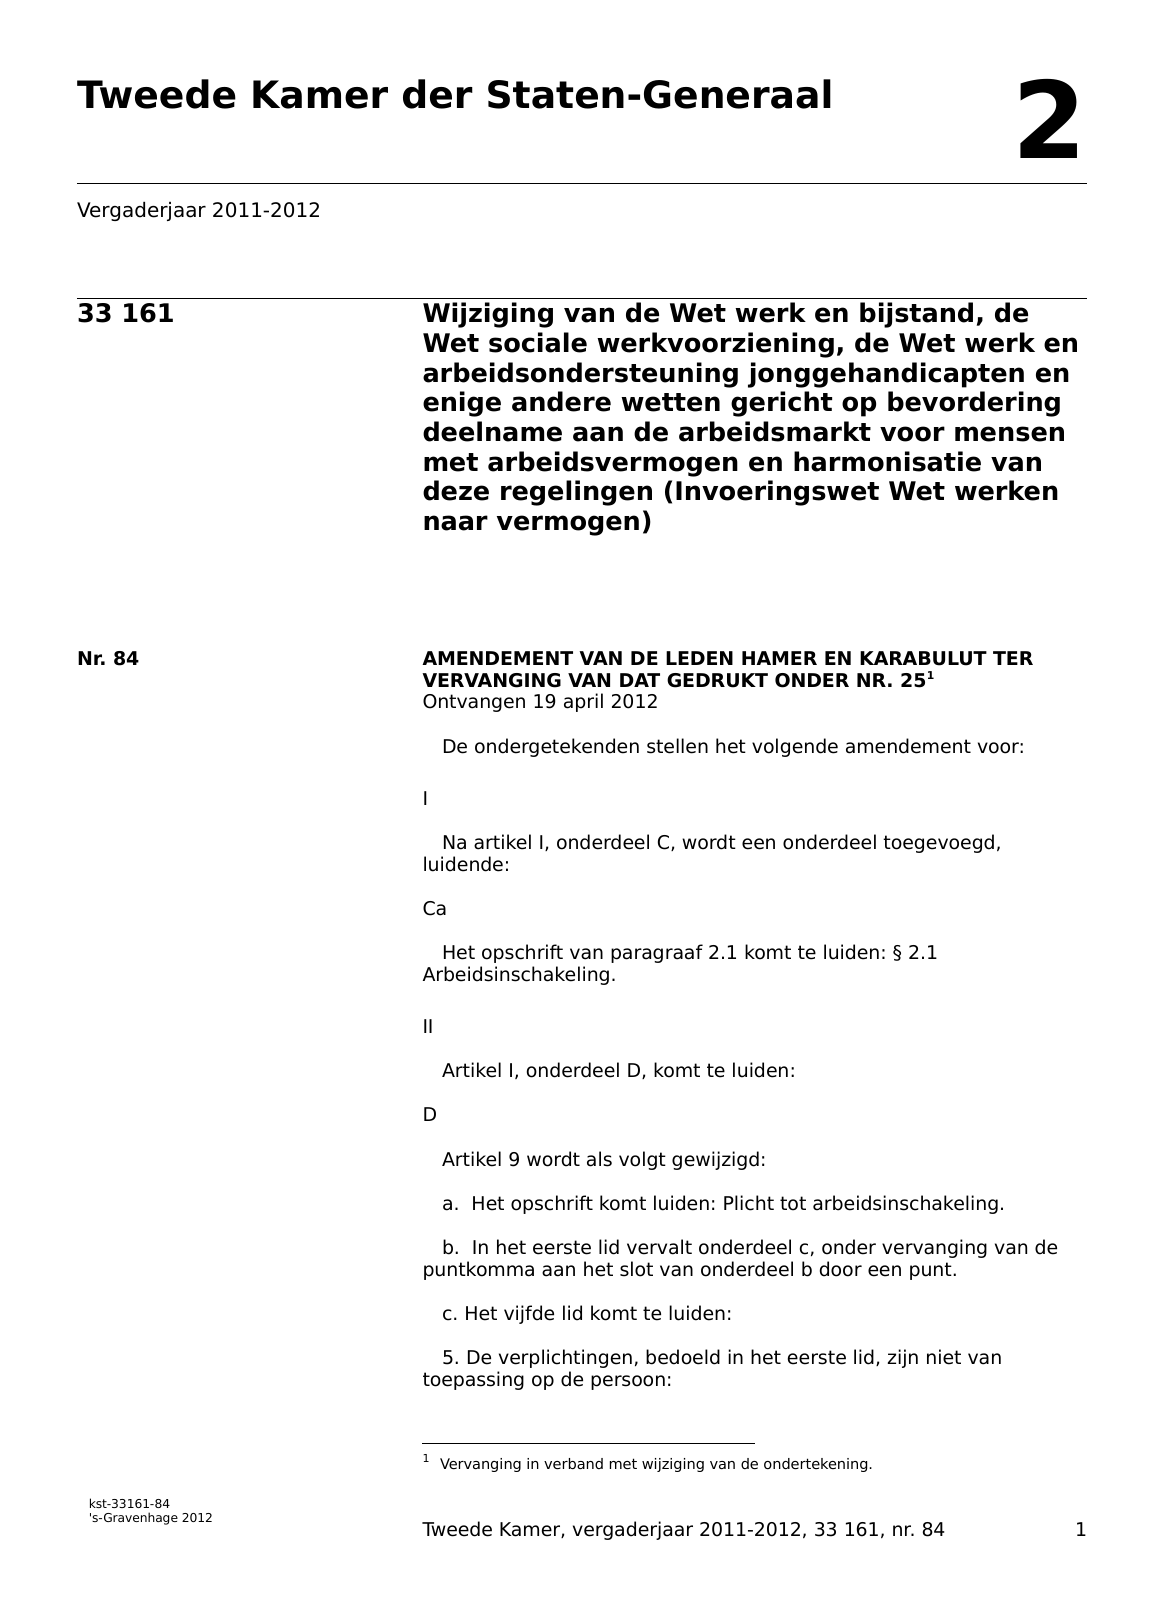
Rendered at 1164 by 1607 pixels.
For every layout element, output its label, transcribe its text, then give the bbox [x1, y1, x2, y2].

text Artikel I, onderdeel D, komt te luiden: [422, 1060, 1087, 1082]
text 5. De verplichtingen, bedoeld in het eerste lid, zijn niet van toepassing op de persoon: [422, 1347, 1087, 1391]
text Het opschrift van paragraaf 2.1 komt te luiden: § 2.1 Arbeidsinschakeling. [422, 942, 1087, 986]
text 's-Gravenhage 2012 [88, 1511, 323, 1525]
text c. Het vijfde lid komt te luiden: [422, 1303, 1087, 1325]
text Artikel 9 wordt als volgt gewijzigd: [422, 1148, 1087, 1171]
subtitle II [422, 1016, 1087, 1038]
text kst-33161-84 [88, 1497, 323, 1511]
text a. Het opschrift komt luiden: Plicht tot arbeidsinschakeling. [422, 1193, 1087, 1215]
table_header 2 [886, 59, 1087, 183]
table_header Tweede Kamer der Staten-Generaal [77, 59, 886, 183]
text Na artikel I, onderdeel C, wordt een onderdeel toegevoegd, luidende: [422, 832, 1087, 876]
text De ondergetekenden stellen het volgende amendement voor: [422, 736, 1087, 758]
table_cell Vergaderjaar 2011-2012 [77, 184, 1087, 298]
subtitle I [422, 788, 1087, 809]
text Vervanging in verband met wijziging van de ondertekening. [422, 1452, 1087, 1474]
text Ca [422, 898, 1087, 920]
text D [422, 1104, 1087, 1126]
subtitle Nr. 84 AMENDEMENT VAN DE LEDEN HAMER EN KARABULUT TER VERVANGING VAN DAT GEDRUKT ONDER NR. 25 [77, 647, 1087, 691]
subtitle 33 161 Wijziging van de Wet werk en bijstand, de Wet sociale werkvoorziening, de Wet werk en arbeidsondersteuning jonggehandicapten en enige andere wetten gericht op bevordering deelname aan de arbeidsmarkt voor mensen met arbeidsvermogen en harmonisatie van deze regelingen (Invoeringswet Wet werken naar vermogen) [77, 299, 1087, 536]
text Ontvangen 19 april 2012 [422, 691, 1087, 713]
text b. In het eerste lid vervalt onderdeel c, onder vervanging van de puntkomma aan het slot van onderdeel b door een punt. [422, 1237, 1087, 1281]
